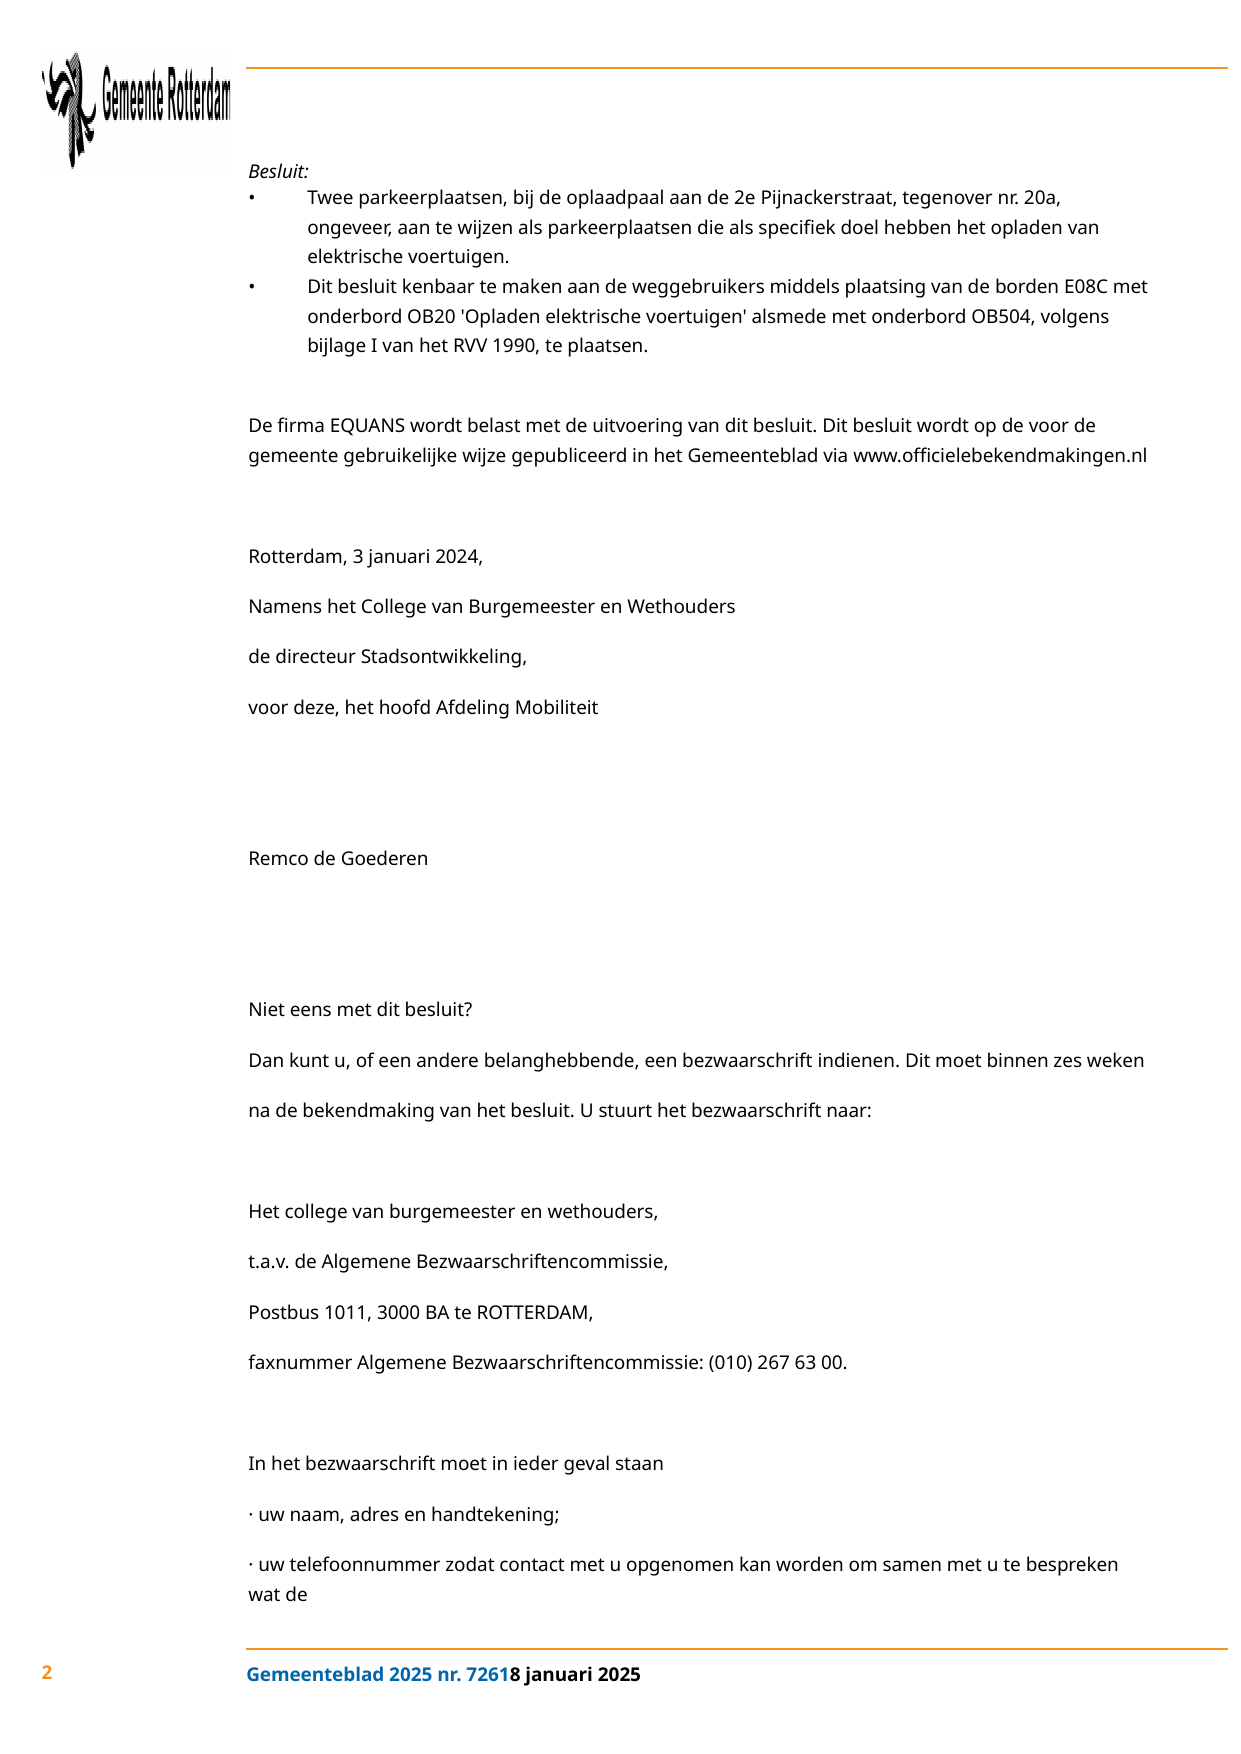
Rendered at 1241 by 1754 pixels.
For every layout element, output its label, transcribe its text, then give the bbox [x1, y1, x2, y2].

text Besluit: [248, 159, 1152, 184]
text faxnummer Algemene Bezwaarschriftencommissie: (010) 267 63 00. [248, 1349, 1152, 1375]
text de directeur Stadsontwikkeling, [248, 644, 1152, 669]
text · uw telefoonnummer zodat contact met u opgenomen kan worden om samen met u te bespreken wat de [248, 1551, 1152, 1606]
text Niet eens met dit besluit? [248, 997, 1152, 1022]
text · uw naam, adres en handtekening; [248, 1501, 1152, 1526]
text In het bezwaarschrift moet in ieder geval staan [248, 1450, 1152, 1476]
text De firma EQUANS wordt belast met de uitvoering van dit besluit. Dit besluit wordt op de voor de gemeente gebruikelijke wijze gepubliceerd in het Gemeenteblad via www.officielebekendmakingen.nl [248, 412, 1152, 468]
picture [41, 47, 231, 172]
text Namens het College van Burgemeester en Wethouders [248, 593, 1152, 619]
text Dan kunt u, of een andere belanghebbende, een bezwaarschrift indienen. Dit moet binnen zes weken [248, 1047, 1152, 1073]
text Het college van burgemeester en wethouders, [248, 1198, 1152, 1224]
text t.a.v. de Algemene Bezwaarschriftencommissie, [248, 1249, 1152, 1274]
text Rotterdam, 3 januari 2024, [248, 543, 1152, 568]
text na de bekendmaking van het besluit. U stuurt het bezwaarschrift naar: [248, 1097, 1152, 1123]
list Dit besluit kenbaar te maken aan de weggebruikers middels plaatsing van de borden E08C met onderbord OB20 'Opladen elektrische voertuigen' alsmede met onderbord OB504, volgens bijlage I van het RVV 1990, te plaatsen. [248, 273, 1152, 358]
text voor deze, het hoofd Afdeling Mobiliteit [248, 694, 1152, 720]
text Remco de Goederen [248, 845, 1152, 871]
list Twee parkeerplaatsen, bij de oplaadpaal aan de 2e Pijnackerstraat, tegenover nr. 20a, ongeveer, aan te wijzen als parkeerplaatsen die als specifiek doel hebben het opladen van elektrische voertuigen. [248, 184, 1152, 269]
text Postbus 1011, 3000 BA te ROTTERDAM, [248, 1299, 1152, 1325]
